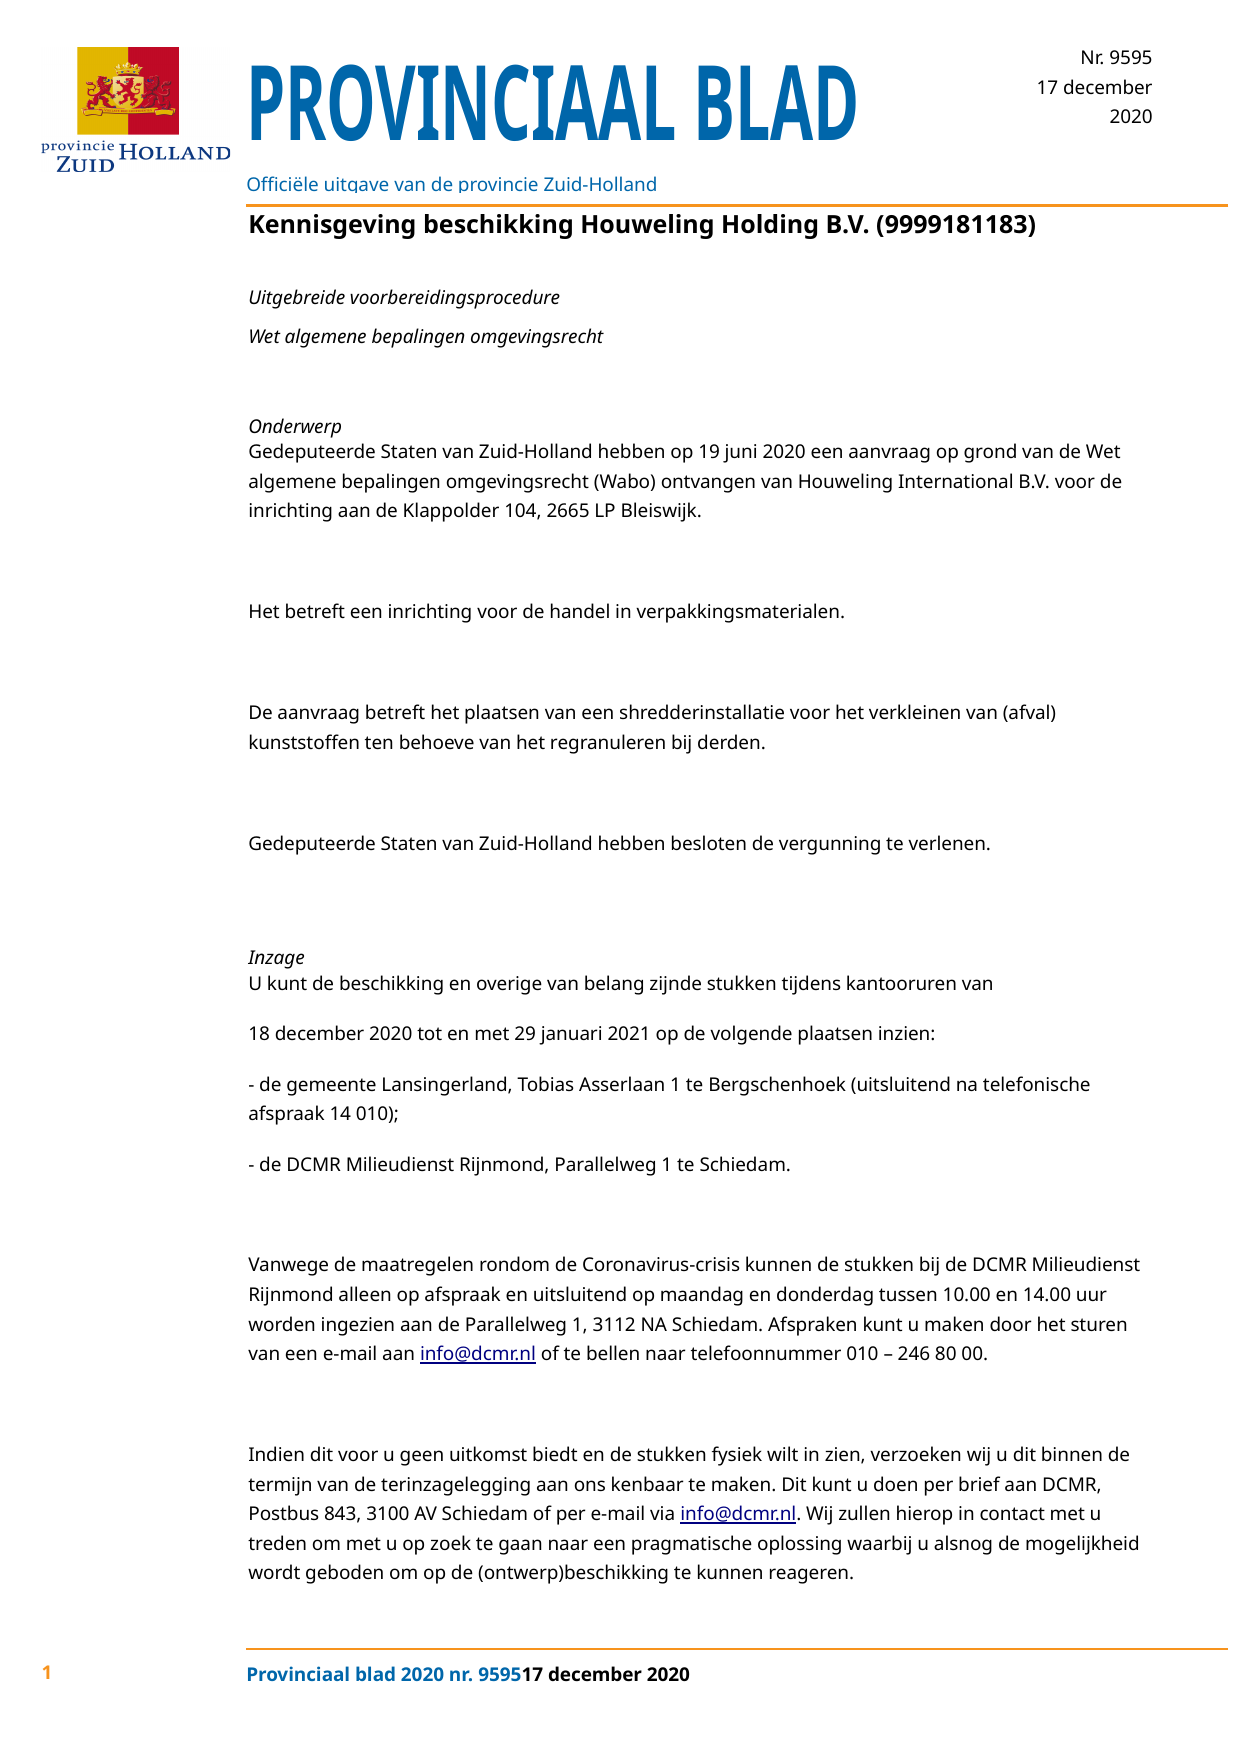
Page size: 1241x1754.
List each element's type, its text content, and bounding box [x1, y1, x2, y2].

text Gedeputeerde Staten van Zuid-Holland hebben op 19 juni 2020 een aanvraag op grond van de Wet algemene bepalingen omgevingsrecht (Wabo) ontvangen van Houweling International B.V. voor de inrichting aan de Klappolder 104, 2665 LP Bleiswijk. [248, 438, 1152, 523]
text Inzage [248, 944, 1152, 970]
text - de DCMR Milieudienst Rijnmond, Parallelweg 1 te Schiedam. [248, 1151, 1152, 1176]
text Uitgebreide voorbereidingsprocedure [248, 284, 1152, 309]
text - de gemeente Lansingerland, Tobias Asserlaan 1 te Bergschenhoek (uitsluitend na telefonische afspraak 14 010); [248, 1071, 1152, 1126]
text Onderwerp [248, 413, 1152, 438]
picture [41, 47, 231, 172]
text Kennisgeving beschikking Houweling Holding B.V. (9999181183) [248, 207, 1152, 241]
text U kunt de beschikking en overige van belang zijnde stukken tijdens kantooruren van [248, 970, 1152, 996]
text Indien dit voor u geen uitkomst biedt en de stukken fysiek wilt in zien, verzoeken wij u dit binnen de termijn van de terinzagelegging aan ons kenbaar te maken. Dit kunt u doen per brief aan DCMR, Postbus 843, 3100 AV Schiedam of per e-mail via info@dcmr.nl. Wij zullen hierop in contact met u treden om met u op zoek te gaan naar een pragmatische oplossing waarbij u alsnog de mogelijkheid wordt geboden om op de (ontwerp)beschikking te kunnen reageren. [248, 1441, 1152, 1585]
text Vanwege de maatregelen rondom de Coronavirus-crisis kunnen de stukken bij de DCMR Milieudienst Rijnmond alleen op afspraak en uitsluitend op maandag en donderdag tussen 10.00 en 14.00 uur worden ingezien aan de Parallelweg 1, 3112 NA Schiedam. Afspraken kunt u maken door het sturen van een e-mail aan info@dcmr.nl of te bellen naar telefoonnummer 010 – 246 80 00. [248, 1252, 1152, 1366]
text Gedeputeerde Staten van Zuid-Holland hebben besloten de vergunning te verlenen. [248, 830, 1152, 856]
text Het betreft een inrichting voor de handel in verpakkingsmaterialen. [248, 598, 1152, 624]
text 18 december 2020 tot en met 29 januari 2021 op de volgende plaatsen inzien: [248, 1020, 1152, 1046]
text De aanvraag betreft het plaatsen van een shredderinstallatie voor het verkleinen van (afval) kunststoffen ten behoeve van het regranuleren bij derden. [248, 699, 1152, 755]
text Wet algemene bepalingen omgevingsrecht [248, 323, 1152, 349]
